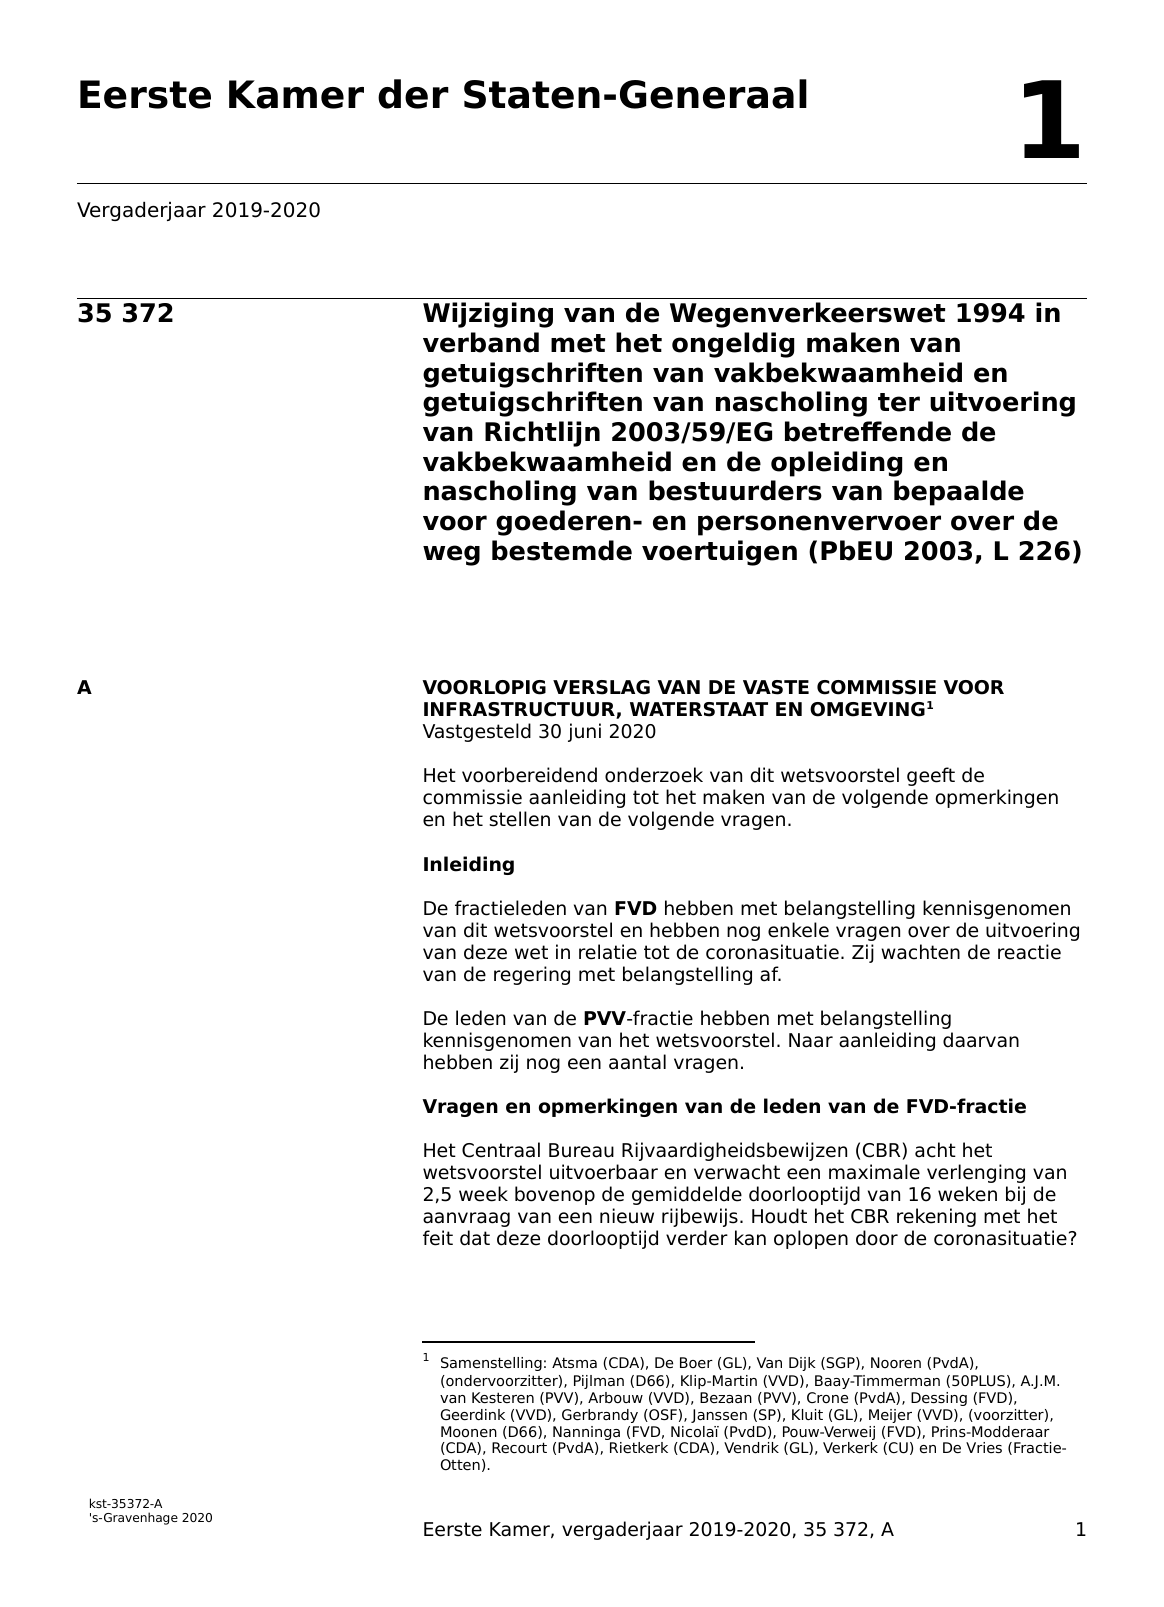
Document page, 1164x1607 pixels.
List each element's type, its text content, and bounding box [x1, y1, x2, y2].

text Samenstelling: Atsma (CDA), De Boer (GL), Van Dijk (SGP), Nooren (PvdA), (ondervoorzitter), Pijlman (D66), Klip-Martin (VVD), Baay-Timmerman (50PLUS), A.J.M. van Kesteren (PVV), Arbouw (VVD), Bezaan (PVV), Crone (PvdA), Dessing (FVD), Geerdink (VVD), Gerbrandy (OSF), Janssen (SP), Kluit (GL), Meijer (VVD), (voorzitter), Moonen (D66), Nanninga (FVD, Nicolaï (PvdD), Pouw-Verweij (FVD), Prins-Modderaar (CDA), Recourt (PvdA), Rietkerk (CDA), Vendrik (GL), Verkerk (CU) en De Vries (Fractie-Otten). [422, 1351, 1087, 1474]
table_header Eerste Kamer der Staten-Generaal [77, 59, 886, 183]
subtitle 35 372 Wijziging van de Wegenverkeerswet 1994 in verband met het ongeldig maken van getuigschriften van vakbekwaamheid en getuigschriften van nascholing ter uitvoering van Richtlijn 2003/59/EG betreffende de vakbekwaamheid en de opleiding en nascholing van bestuurders van bepaalde voor goederen- en personenvervoer over de weg bestemde voertuigen (PbEU 2003, L 226) [77, 299, 1087, 566]
text De fractieleden van FVD hebben met belangstelling kennisgenomen van dit wetsvoorstel en hebben nog enkele vragen over de uitvoering van deze wet in relatie tot de coronasituatie. Zij wachten de reactie van de regering met belangstelling af. [422, 898, 1087, 986]
subtitle Inleiding [422, 853, 1087, 875]
text De leden van de PVV-fractie hebben met belangstelling kennisgenomen van het wetsvoorstel. Naar aanleiding daarvan hebben zij nog een aantal vragen. [422, 1008, 1087, 1074]
subtitle Vragen en opmerkingen van de leden van de FVD-fractie [422, 1096, 1087, 1118]
text Het Centraal Bureau Rijvaardigheidsbewijzen (CBR) acht het wetsvoorstel uitvoerbaar en verwacht een maximale verlenging van 2,5 week bovenop de gemiddelde doorlooptijd van 16 weken bij de aanvraag van een nieuw rijbewijs. Houdt het CBR rekening met het feit dat deze doorlooptijd verder kan oplopen door de coronasituatie? [422, 1140, 1087, 1250]
subtitle A VOORLOPIG VERSLAG VAN DE VASTE COMMISSIE VOOR INFRASTRUCTUUR, WATERSTAAT EN OMGEVING [77, 677, 1087, 721]
text kst-35372-A [88, 1497, 323, 1511]
table_cell Vergaderjaar 2019-2020 [77, 184, 1087, 298]
table_header 1 [886, 59, 1087, 183]
text 's-Gravenhage 2020 [88, 1511, 323, 1525]
text Vastgesteld 30 juni 2020 [422, 721, 1087, 743]
text Het voorbereidend onderzoek van dit wetsvoorstel geeft de commissie aanleiding tot het maken van de volgende opmerkingen en het stellen van de volgende vragen. [422, 765, 1087, 831]
